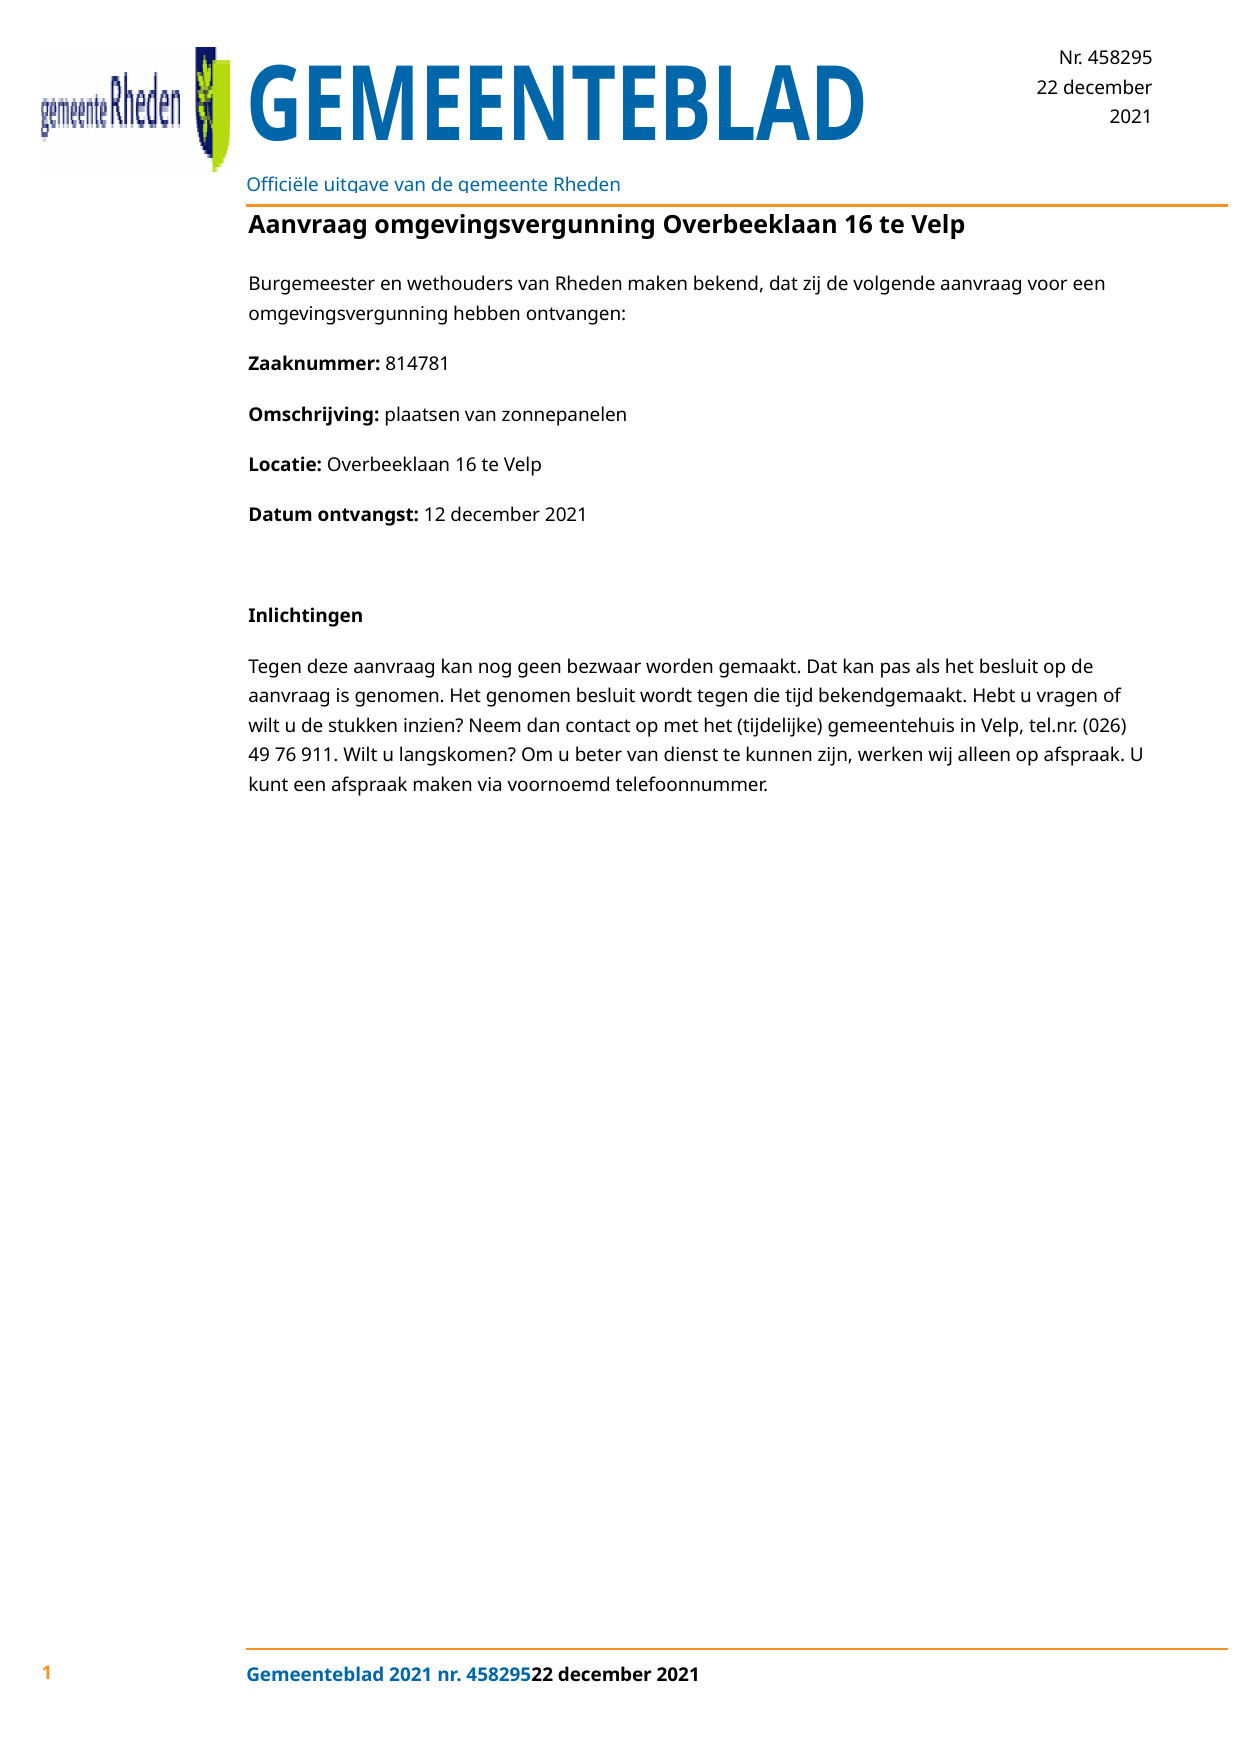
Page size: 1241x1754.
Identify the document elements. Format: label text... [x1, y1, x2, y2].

text Aanvraag omgevingsvergunning Overbeeklaan 16 te Velp [248, 207, 1152, 241]
picture [41, 47, 231, 172]
text Tegen deze aanvraag kan nog geen bezwaar worden gemaakt. Dat kan pas als het besluit op de aanvraag is genomen. Het genomen besluit wordt tegen die tijd bekendgemaakt. Hebt u vragen of wilt u de stukken inzien? Neem dan contact op met het (tijdelijke) gemeentehuis in Velp, tel.nr. (026) 49 76 911. Wilt u langskomen? Om u beter van dienst te kunnen zijn, werken wij alleen op afspraak. U kunt een afspraak maken via voornoemd telefoonnummer. [248, 653, 1152, 797]
text Locatie: Overbeeklaan 16 te Velp [248, 451, 1152, 477]
text Datum ontvangst: 12 december 2021 [248, 502, 1152, 527]
text Inlichtingen [248, 602, 1152, 628]
text Omschrijving: plaatsen van zonnepanelen [248, 401, 1152, 426]
text Zaaknummer: 814781 [248, 350, 1152, 376]
text Burgemeester en wethouders van Rheden maken bekend, dat zij de volgende aanvraag voor een omgevingsvergunning hebben ontvangen: [248, 270, 1152, 326]
